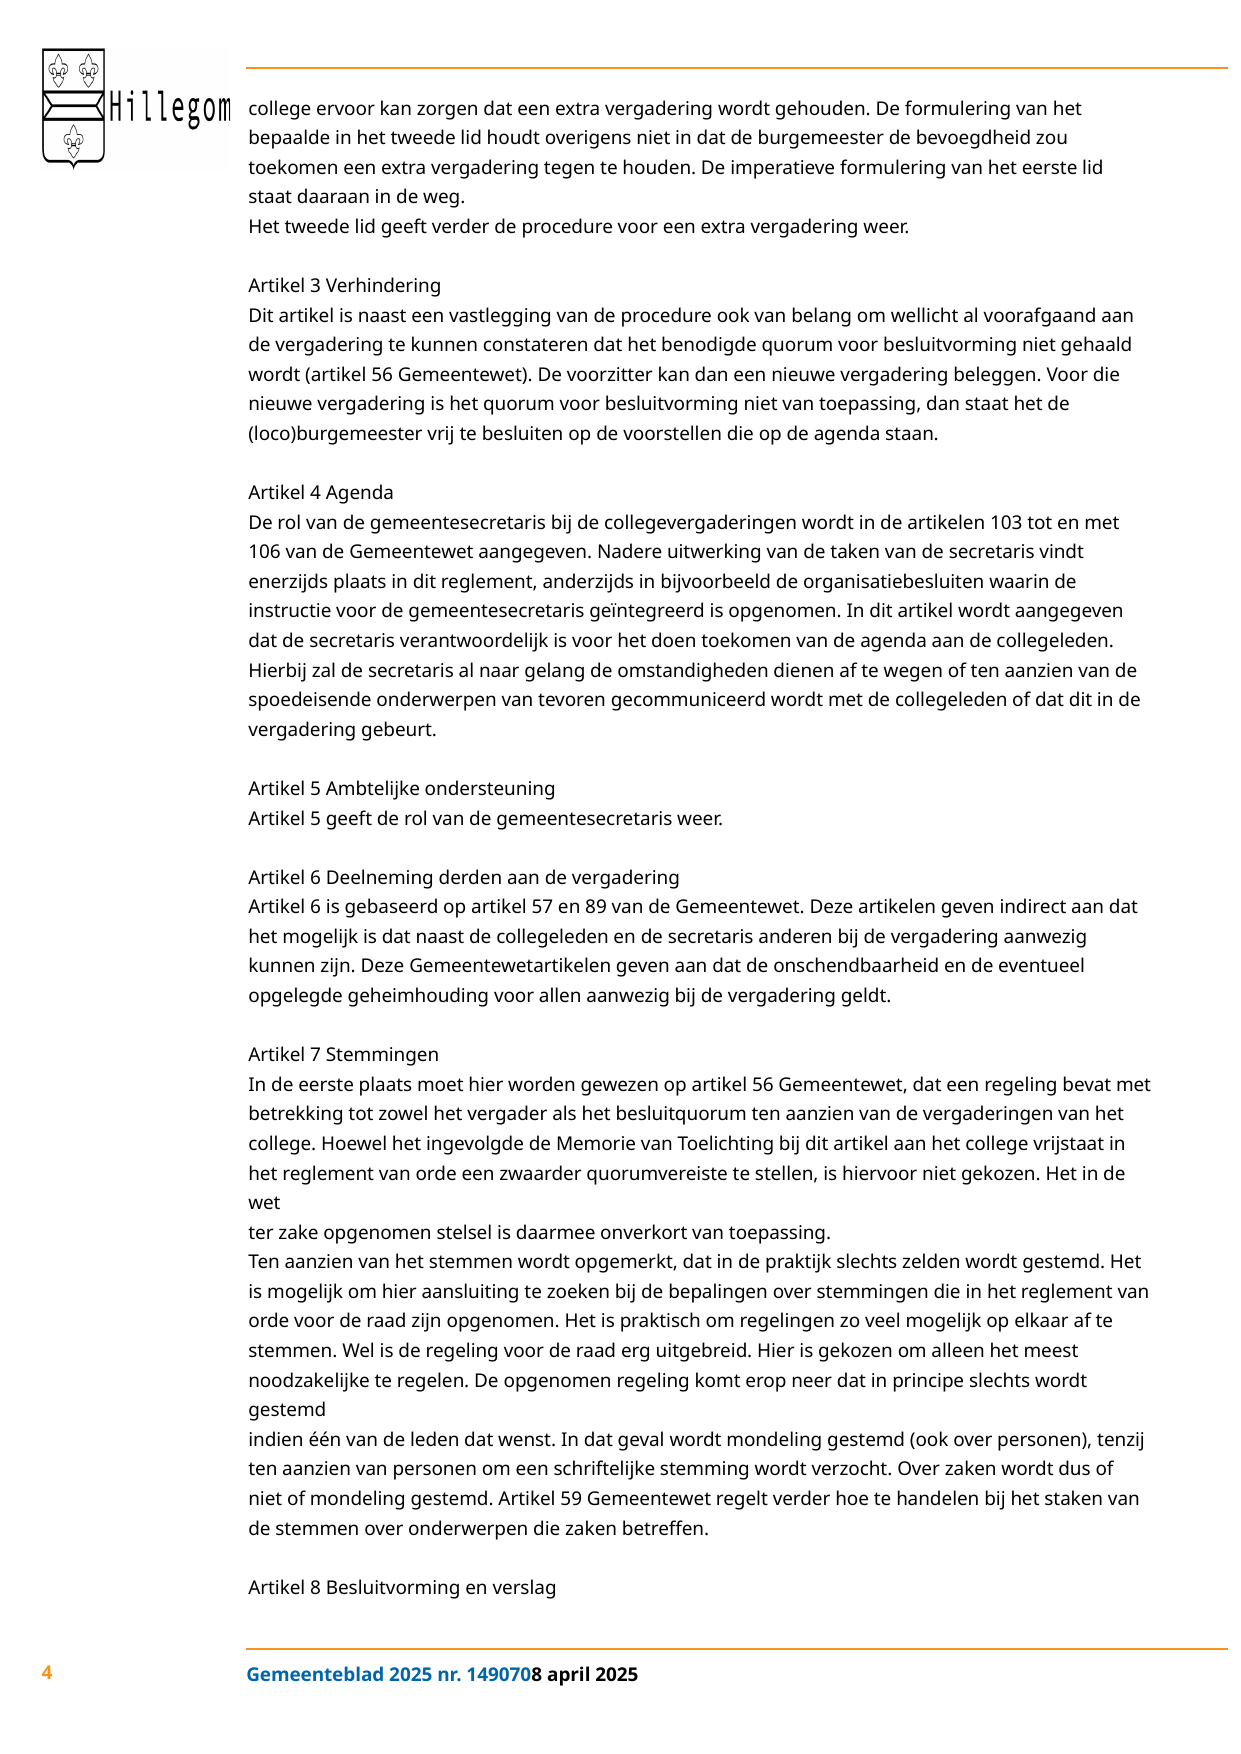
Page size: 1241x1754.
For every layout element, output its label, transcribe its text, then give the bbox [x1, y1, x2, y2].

text Artikel 5 Ambtelijke ondersteuning [248, 775, 1152, 801]
text In de eerste plaats moet hier worden gewezen op artikel 56 Gemeentewet, dat een regeling bevat met betrekking tot zowel het vergader als het besluitquorum ten aanzien van de vergaderingen van het college. Hoewel het ingevolgde de Memorie van Toelichting bij dit artikel aan het college vrijstaat in het reglement van orde een zwaarder quorumvereiste te stellen, is hiervoor niet gekozen. Het in de wet [248, 1071, 1152, 1215]
text Ten aanzien van het stemmen wordt opgemerkt, dat in de praktijk slechts zelden wordt gestemd. Het is mogelijk om hier aansluiting te zoeken bij de bepalingen over stemmingen die in het reglement van orde voor de raad zijn opgenomen. Het is praktisch om regelingen zo veel mogelijk op elkaar af te stemmen. Wel is de regeling voor de raad erg uitgebreid. Hier is gekozen om alleen het meest noodzakelijke te regelen. De opgenomen regeling komt erop neer dat in principe slechts wordt gestemd [248, 1248, 1152, 1422]
text Het tweede lid geeft verder de procedure voor een extra vergadering weer. [248, 213, 1152, 239]
text Artikel 6 is gebaseerd op artikel 57 en 89 van de Gemeentewet. Deze artikelen geven indirect aan dat het mogelijk is dat naast de collegeleden en de secretaris anderen bij de vergadering aanwezig kunnen zijn. Deze Gemeentewetartikelen geven aan dat de onschendbaarheid en de eventueel opgelegde geheimhouding voor allen aanwezig bij de vergadering geldt. [248, 893, 1152, 1008]
text indien één van de leden dat wenst. In dat geval wordt mondeling gestemd (ook over personen), tenzij ten aanzien van personen om een schriftelijke stemming wordt verzocht. Over zaken wordt dus of niet of mondeling gestemd. Artikel 59 Gemeentewet regelt verder hoe te handelen bij het staken van de stemmen over onderwerpen die zaken betreffen. [248, 1426, 1152, 1541]
text Artikel 6 Deelneming derden aan de vergadering [248, 864, 1152, 890]
text college ervoor kan zorgen dat een extra vergadering wordt gehouden. De formulering van het bepaalde in het tweede lid houdt overigens niet in dat de burgemeester de bevoegdheid zou toekomen een extra vergadering tegen te houden. De imperatieve formulering van het eerste lid staat daaraan in de weg. [248, 95, 1152, 209]
text Artikel 8 Besluitvorming en verslag [248, 1574, 1152, 1600]
text Artikel 5 geeft de rol van de gemeentesecretaris weer. [248, 805, 1152, 831]
text ter zake opgenomen stelsel is daarmee onverkort van toepassing. [248, 1219, 1152, 1245]
picture [41, 47, 231, 172]
text Artikel 3 Verhindering [248, 272, 1152, 298]
text De rol van de gemeentesecretaris bij de collegevergaderingen wordt in de artikelen 103 tot en met 106 van de Gemeentewet aangegeven. Nadere uitwerking van de taken van de secretaris vindt enerzijds plaats in dit reglement, anderzijds in bijvoorbeeld de organisatiebesluiten waarin de instructie voor de gemeentesecretaris geïntegreerd is opgenomen. In dit artikel wordt aangegeven dat de secretaris verantwoordelijk is voor het doen toekomen van de agenda aan de collegeleden. Hierbij zal de secretaris al naar gelang de omstandigheden dienen af te wegen of ten aanzien van de spoedeisende onderwerpen van tevoren gecommuniceerd wordt met de collegeleden of dat dit in de vergadering gebeurt. [248, 509, 1152, 742]
text Dit artikel is naast een vastlegging van de procedure ook van belang om wellicht al voorafgaand aan de vergadering te kunnen constateren dat het benodigde quorum voor besluitvorming niet gehaald wordt (artikel 56 Gemeentewet). De voorzitter kan dan een nieuwe vergadering beleggen. Voor die nieuwe vergadering is het quorum voor besluitvorming niet van toepassing, dan staat het de (loco)burgemeester vrij te besluiten op de voorstellen die op de agenda staan. [248, 302, 1152, 446]
text Artikel 7 Stemmingen [248, 1041, 1152, 1067]
text Artikel 4 Agenda [248, 479, 1152, 505]
